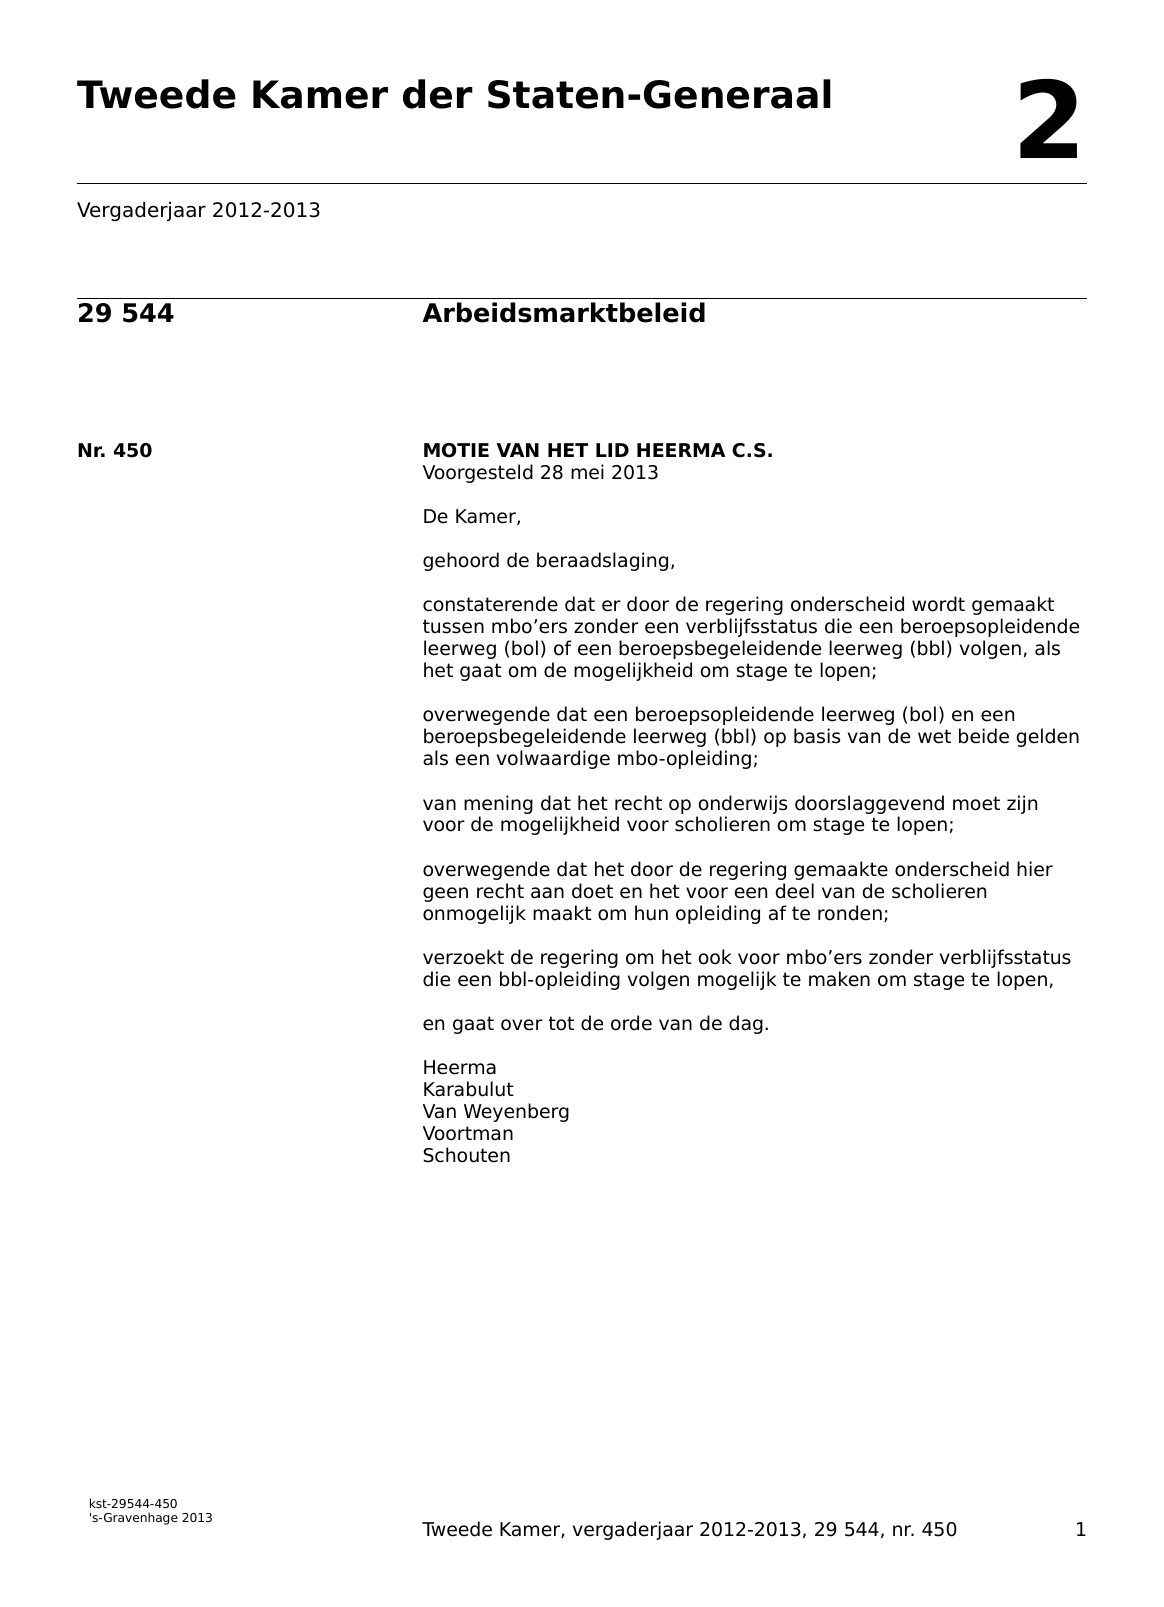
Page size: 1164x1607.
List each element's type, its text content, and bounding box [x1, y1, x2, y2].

text kst-29544-450 [88, 1497, 323, 1511]
text verzoekt de regering om het ook voor mbo’ers zonder verblijfsstatus die een bbl-opleiding volgen mogelijk te maken om stage te lopen, [422, 947, 1087, 991]
text Heerma [422, 1057, 1087, 1079]
text Voorgesteld 28 mei 2013 [422, 462, 1087, 484]
text en gaat over tot de orde van de dag. [422, 1013, 1087, 1035]
subtitle Nr. 450 MOTIE VAN HET LID HEERMA C.S. [77, 440, 1087, 462]
text Voortman [422, 1123, 1087, 1145]
text Schouten [422, 1145, 1087, 1167]
text Karabulut [422, 1079, 1087, 1101]
table_cell Vergaderjaar 2012-2013 [77, 184, 1087, 298]
table_header 2 [886, 59, 1087, 183]
text De Kamer, [422, 506, 1087, 528]
text overwegende dat een beroepsopleidende leerweg (bol) en een beroepsbegeleidende leerweg (bbl) op basis van de wet beide gelden als een volwaardige mbo-opleiding; [422, 704, 1087, 770]
text Van Weyenberg [422, 1101, 1087, 1123]
text van mening dat het recht op onderwijs doorslaggevend moet zijn voor de mogelijkheid voor scholieren om stage te lopen; [422, 792, 1087, 836]
text 's-Gravenhage 2013 [88, 1511, 323, 1525]
text gehoord de beraadslaging, [422, 550, 1087, 572]
subtitle 29 544 Arbeidsmarktbeleid [77, 299, 1087, 329]
text overwegende dat het door de regering gemaakte onderscheid hier geen recht aan doet en het voor een deel van de scholieren onmogelijk maakt om hun opleiding af te ronden; [422, 858, 1087, 924]
text constaterende dat er door de regering onderscheid wordt gemaakt tussen mbo’ers zonder een verblijfsstatus die een beroepsopleidende leerweg (bol) of een beroepsbegeleidende leerweg (bbl) volgen, als het gaat om de mogelijkheid om stage te lopen; [422, 594, 1087, 682]
table_header Tweede Kamer der Staten-Generaal [77, 59, 886, 183]
